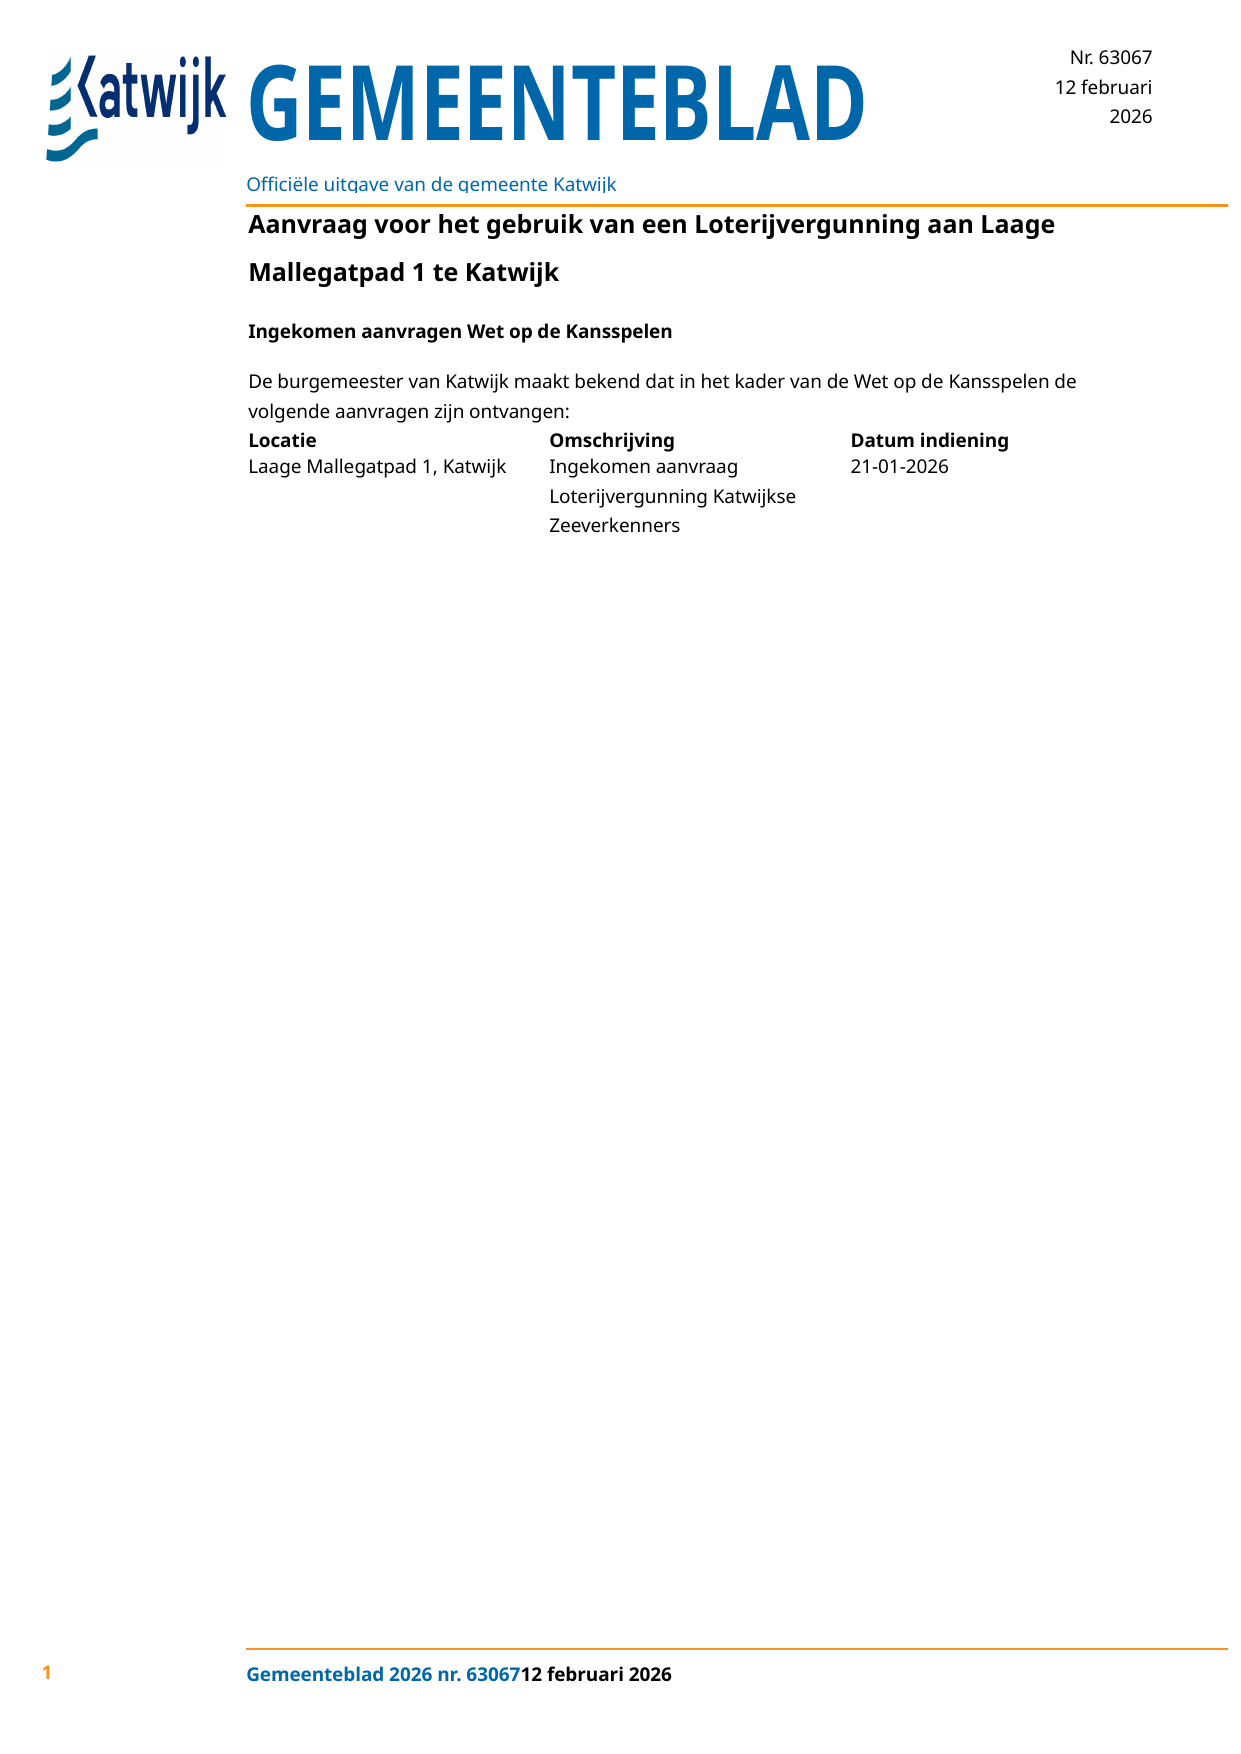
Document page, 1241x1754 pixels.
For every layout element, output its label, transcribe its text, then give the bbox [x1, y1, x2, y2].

table_cell Ingekomen aanvraag Loterijvergunning Katwijkse Zeeverkenners [549, 453, 850, 538]
table_cell 21-01-2026 [850, 453, 1152, 538]
table_header Locatie [248, 428, 549, 453]
text Ingekomen aanvragen Wet op de Kansspelen [248, 318, 1152, 344]
table_header Omschrijving [549, 428, 850, 453]
table_cell Laage Mallegatpad 1, Katwijk [248, 453, 549, 538]
table_header Datum indiening [850, 428, 1152, 453]
text Aanvraag voor het gebruik van een Loterijvergunning aan Laage Mallegatpad 1 te Katwijk [248, 207, 1152, 288]
picture [41, 47, 231, 172]
text De burgemeester van Katwijk maakt bekend dat in het kader van de Wet op de Kansspelen de volgende aanvragen zijn ontvangen: [248, 368, 1152, 424]
